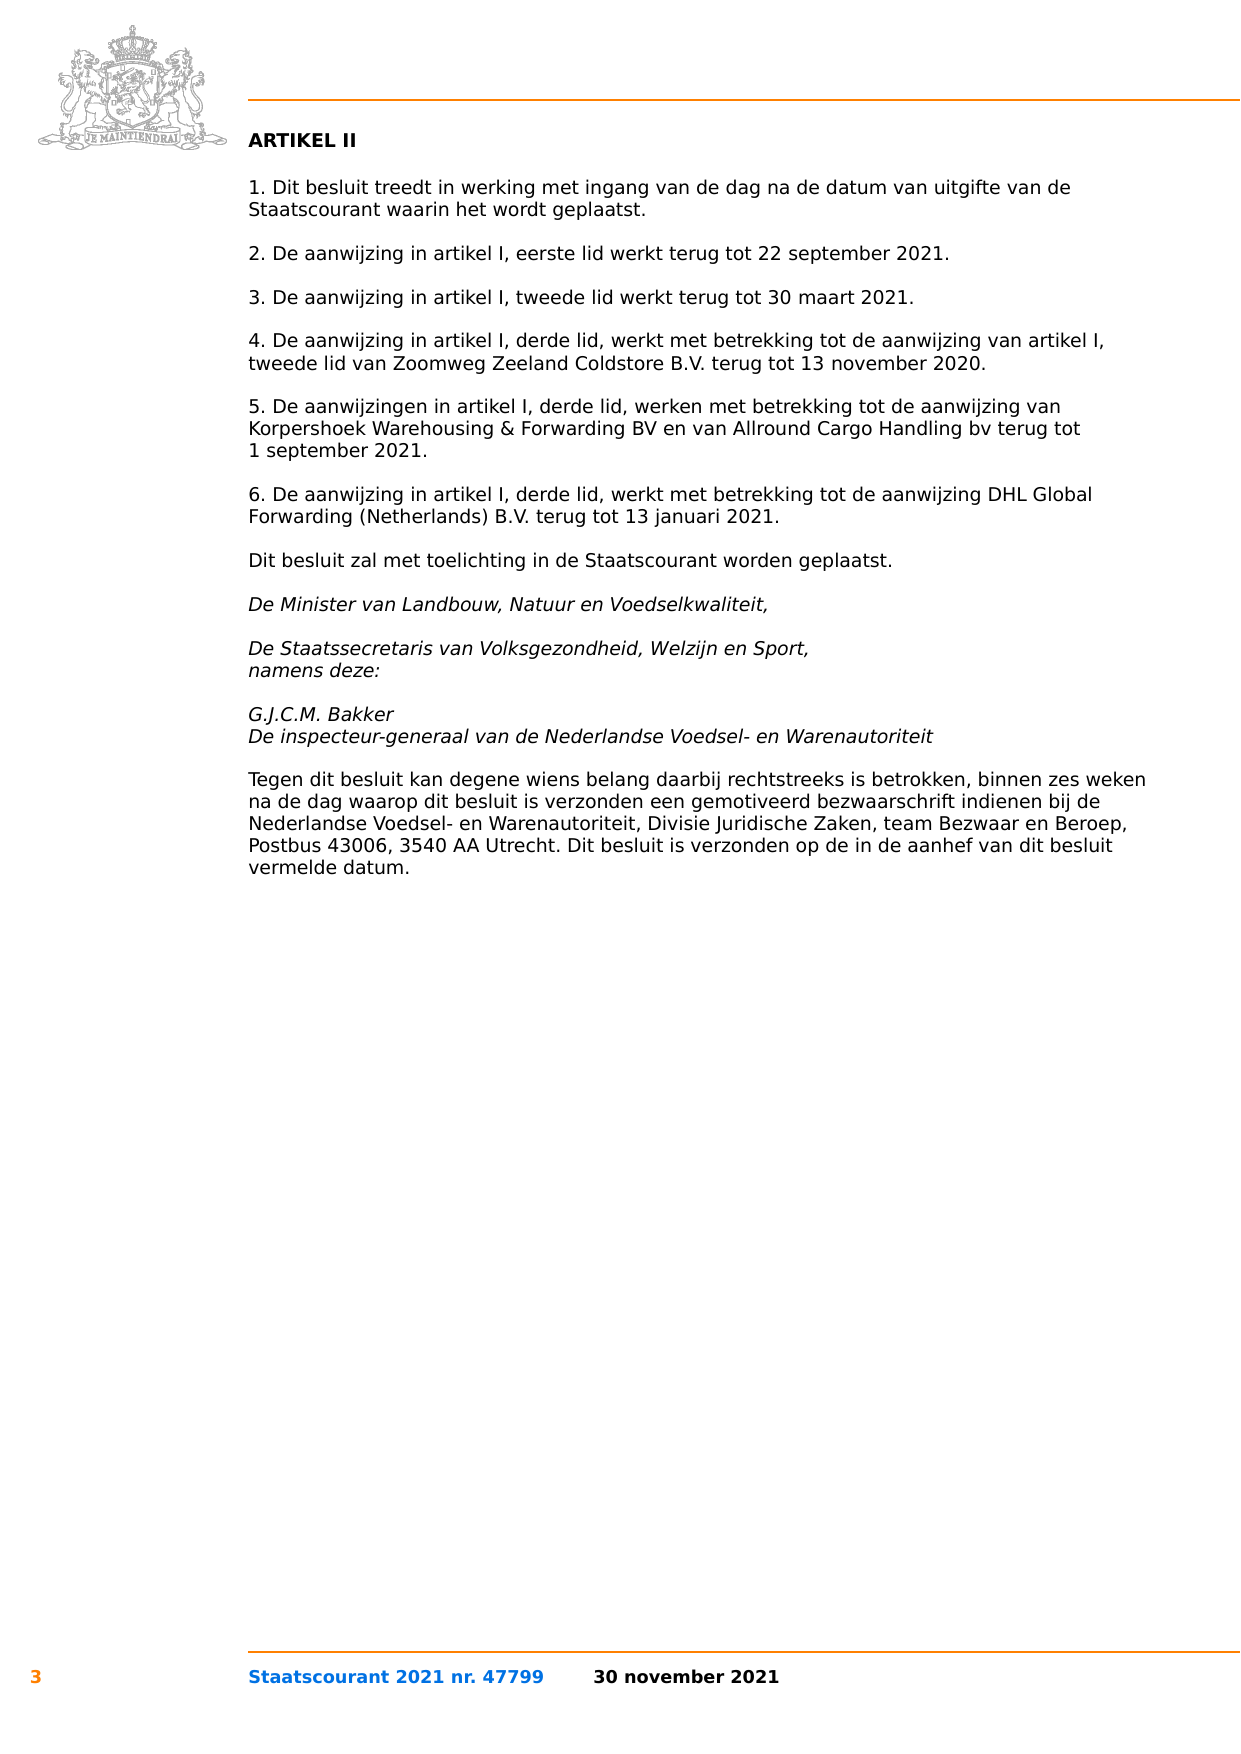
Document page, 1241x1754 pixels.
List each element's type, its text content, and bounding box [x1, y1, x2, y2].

text 4. De aanwijzing in artikel I, derde lid, werkt met betrekking tot de aanwijzing van artikel I, tweede lid van Zoomweg Zeeland Coldstore B.V. terug tot 13 november 2020. [248, 330, 1163, 374]
text 3. De aanwijzing in artikel I, tweede lid werkt terug tot 30 maart 2021. [248, 287, 1163, 308]
text Dit besluit zal met toelichting in de Staatscourant worden geplaatst. [248, 550, 1163, 572]
text 2. De aanwijzing in artikel I, eerste lid werkt terug tot 22 september 2021. [248, 243, 1163, 265]
text 5. De aanwijzingen in artikel I, derde lid, werken met betrekking tot de aanwijzing van Korpershoek Warehousing & Forwarding BV en van Allround Cargo Handling bv terug tot 1 september 2021. [248, 396, 1163, 462]
text 1. Dit besluit treedt in werking met ingang van de dag na de datum van uitgifte van de Staatscourant waarin het wordt geplaatst. [248, 177, 1163, 221]
text De Staatssecretaris van Volksgezondheid, Welzijn en Sport, namens deze: G.J.C.M. Bakker De inspecteur-generaal van de Nederlandse Voedsel- en Warenautoriteit [248, 638, 1163, 747]
subtitle ARTIKEL II [248, 130, 1163, 152]
text Tegen dit besluit kan degene wiens belang daarbij rechtstreeks is betrokken, binnen zes weken na de dag waarop dit besluit is verzonden een gemotiveerd bezwaarschrift indienen bij de Nederlandse Voedsel- en Warenautoriteit, Divisie Juridische Zaken, team Bezwaar en Beroep, Postbus 43006, 3540 AA Utrecht. Dit besluit is verzonden op de in de aanhef van dit besluit vermelde datum. [248, 769, 1163, 879]
text De Minister van Landbouw, Natuur en Voedselkwaliteit, [248, 594, 1163, 616]
picture [38, 25, 227, 150]
text 6. De aanwijzing in artikel I, derde lid, werkt met betrekking tot de aanwijzing DHL Global Forwarding (Netherlands) B.V. terug tot 13 januari 2021. [248, 484, 1163, 528]
